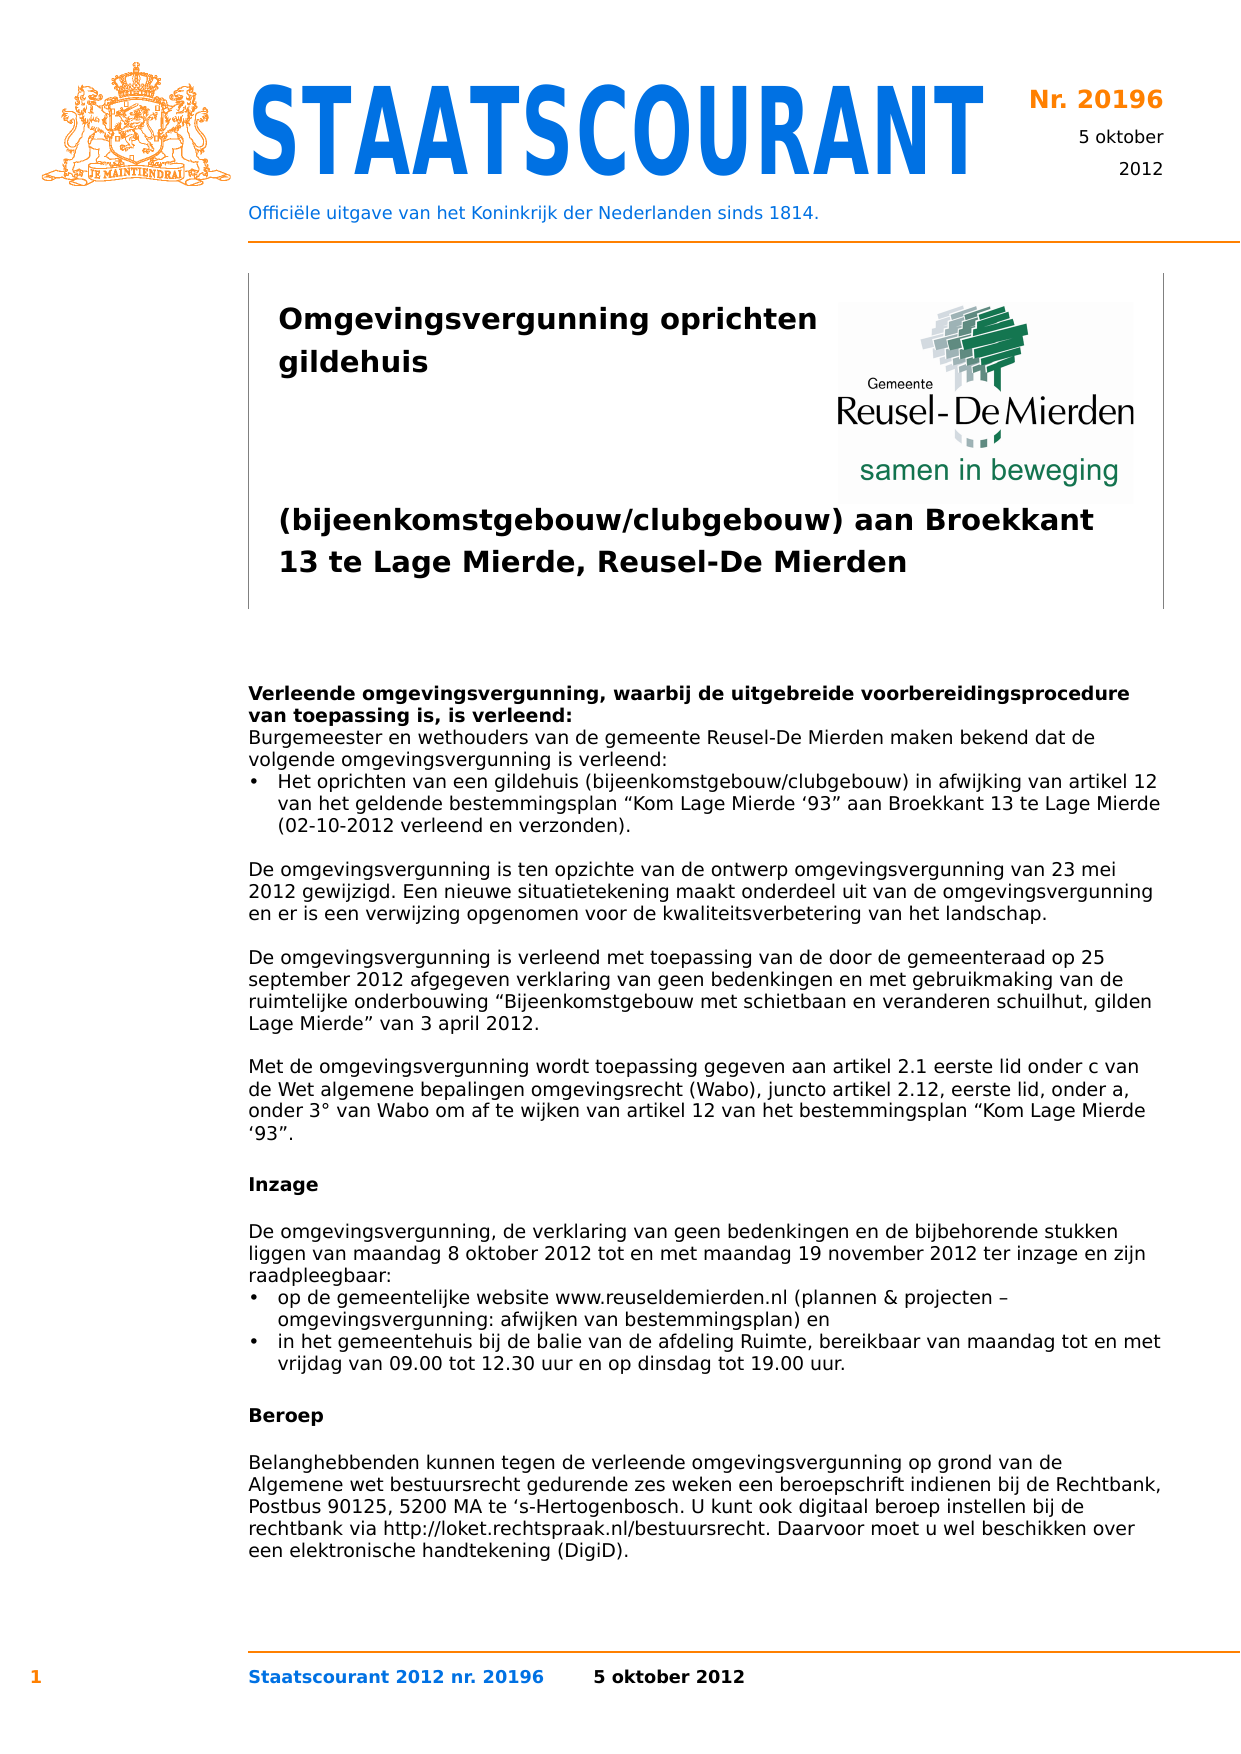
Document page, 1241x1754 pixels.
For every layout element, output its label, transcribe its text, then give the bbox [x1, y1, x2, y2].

table_cell Officiële uitgave van het Koninkrijk der Nederlanden sinds 1814. [248, 203, 1240, 241]
picture [41, 62, 231, 186]
subtitle Omgevingsvergunning oprichten gildehuis (bijeenkomstgebouw/clubgebouw) aan Broekkant 13 te Lage Mierde, Reusel-De Mierden [249, 273, 1163, 609]
text • Het oprichten van een gildehuis (bijeenkomstgebouw/clubgebouw) in afwijking van artikel 12 van het geldende bestemmingsplan “Kom Lage Mierde ‘93” aan Broekkant 13 te Lage Mierde (02-10-2012 verleend en verzonden). [248, 771, 1163, 837]
text De omgevingsvergunning is ten opzichte van de ontwerp omgevingsvergunning van 23 mei 2012 gewijzigd. Een nieuwe situatietekening maakt onderdeel uit van de omgevingsvergunning en er is een verwijzing opgenomen voor de kwaliteitsverbetering van het landschap. [248, 859, 1163, 925]
text Belanghebbenden kunnen tegen de verleende omgevingsvergunning op grond van de Algemene wet bestuursrecht gedurende zes weken een beroepschrift indienen bij de Rechtbank, Postbus 90125, 5200 MA te ‘s-Hertogenbosch. U kunt ook digitaal beroep instellen bij de rechtbank via http://loket.rechtspraak.nl/bestuursrecht. Daarvoor moet u wel beschikken over een elektronische handtekening (DigiD). [248, 1452, 1163, 1562]
text • op de gemeentelijke website www.reuseldemierden.nl (plannen & projecten – omgevingsvergunning: afwijken van bestemmingsplan) en [248, 1287, 1163, 1331]
table_cell 2012 [998, 153, 1240, 203]
text De omgevingsvergunning, de verklaring van geen bedenkingen en de bijbehorende stukken liggen van maandag 8 oktober 2012 tot en met maandag 19 november 2012 ter inzage en zijn raadpleegbaar: [248, 1221, 1163, 1287]
picture [838, 302, 1134, 504]
table_header [25, 62, 248, 241]
table_cell 5 oktober [998, 121, 1240, 153]
text De omgevingsvergunning is verleend met toepassing van de door de gemeenteraad op 25 september 2012 afgegeven verklaring van geen bedenkingen en met gebruikmaking van de ruimtelijke onderbouwing “Bijeenkomstgebouw met schietbaan en veranderen schuilhut, gilden Lage Mierde” van 3 april 2012. [248, 947, 1163, 1034]
text Verleende omgevingsvergunning, waarbij de uitgebreide voorbereidingsprocedure van toepassing is, is verleend: [248, 683, 1163, 727]
table_header Nr. 20196 [998, 62, 1240, 121]
text Met de omgevingsvergunning wordt toepassing gegeven aan artikel 2.1 eerste lid onder c van de Wet algemene bepalingen omgevingsrecht (Wabo), juncto artikel 2.12, eerste lid, onder a, onder 3° van Wabo om af te wijken van artikel 12 van het bestemmingsplan “Kom Lage Mierde ‘93”. [248, 1056, 1163, 1144]
subtitle Beroep [248, 1405, 1163, 1427]
text • in het gemeentehuis bij de balie van de afdeling Ruimte, bereikbaar van maandag tot en met vrijdag van 09.00 tot 12.30 uur en op dinsdag tot 19.00 uur. [248, 1331, 1163, 1375]
table_header STAATSCOURANT [248, 62, 998, 203]
text Burgemeester en wethouders van de gemeente Reusel-De Mierden maken bekend dat de volgende omgevingsvergunning is verleend: [248, 727, 1163, 771]
subtitle Inzage [248, 1174, 1163, 1196]
